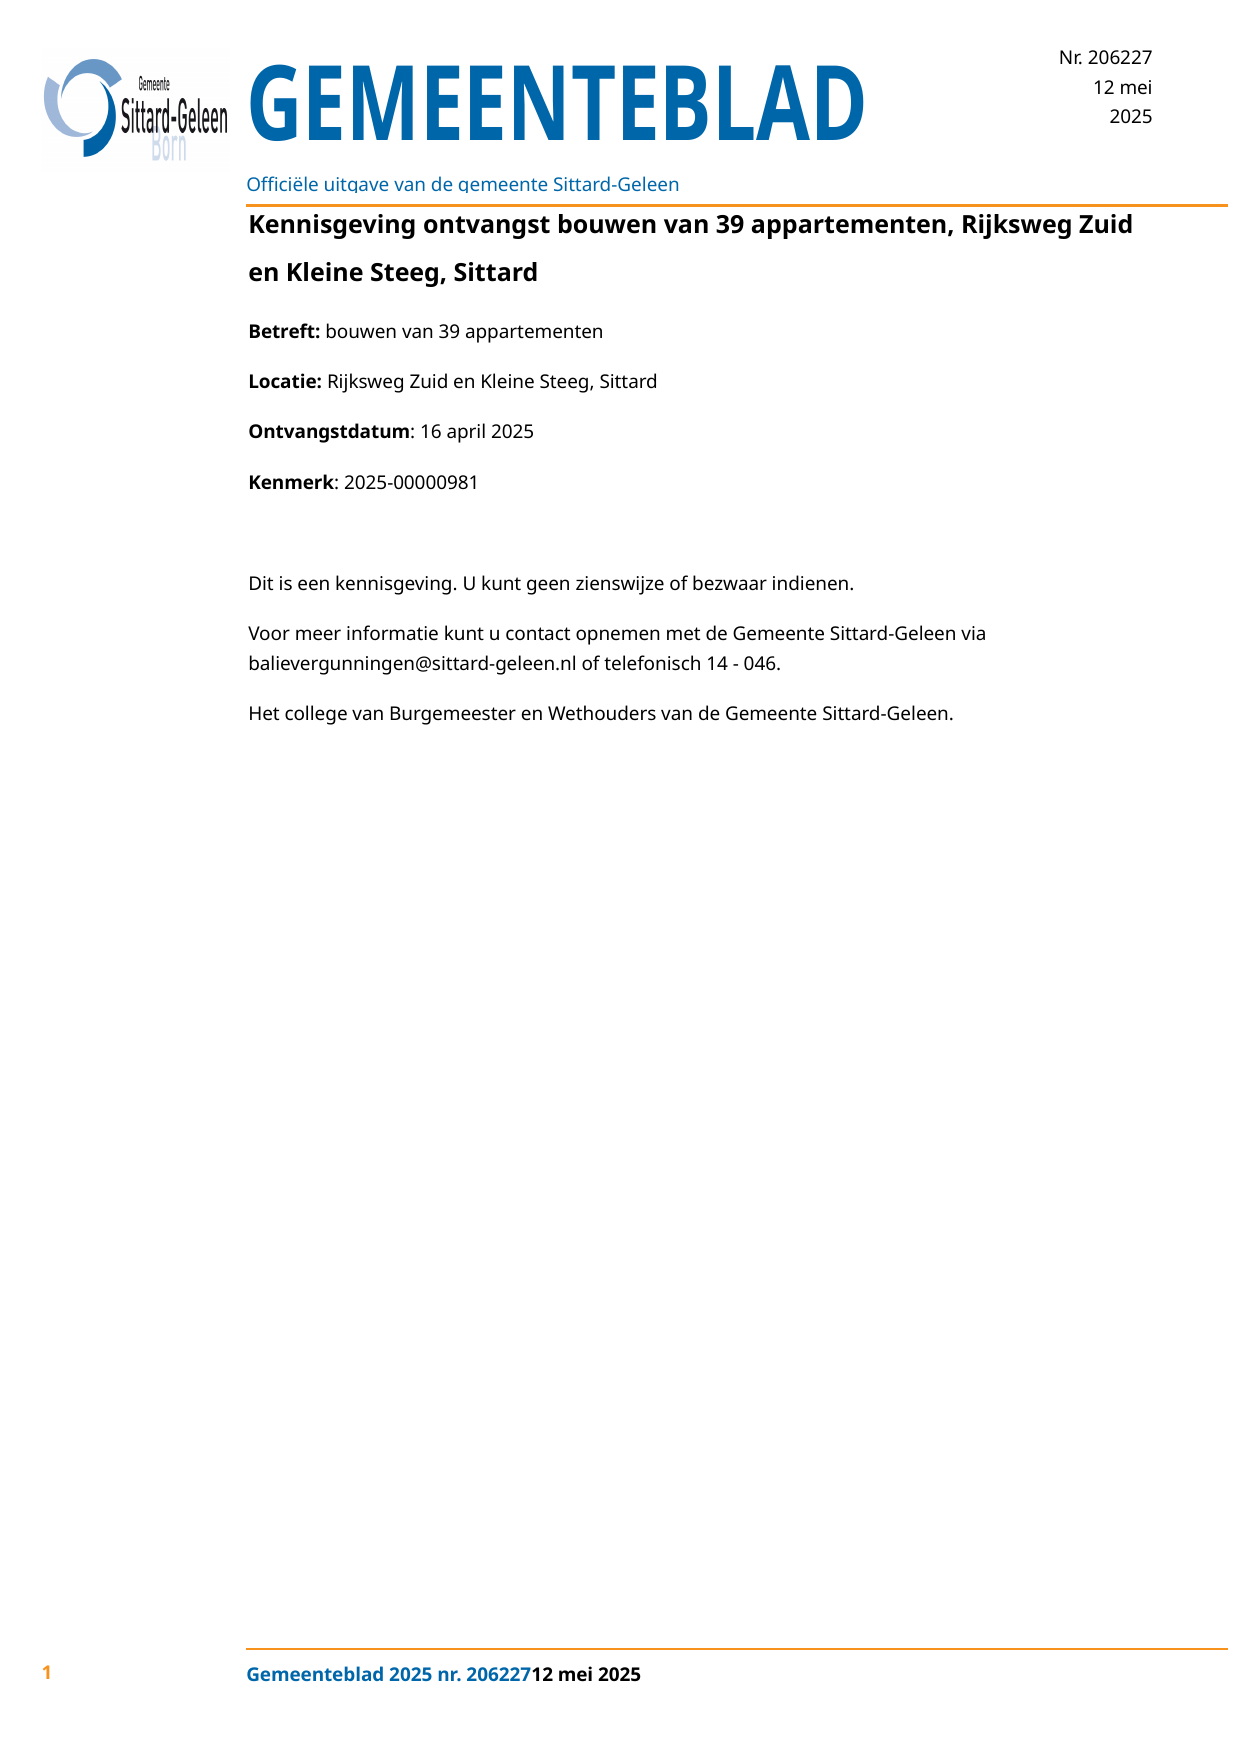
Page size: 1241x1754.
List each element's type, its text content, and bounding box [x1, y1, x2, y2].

text Kennisgeving ontvangst bouwen van 39 appartementen, Rijksweg Zuid en Kleine Steeg, Sittard [248, 207, 1152, 288]
text Voor meer informatie kunt u contact opnemen met de Gemeente Sittard-Geleen via balievergunningen@sittard-geleen.nl of telefonisch 14 - 046. [248, 620, 1152, 676]
picture [41, 47, 231, 172]
text Kenmerk: 2025-00000981 [248, 469, 1152, 495]
text Dit is een kennisgeving. U kunt geen zienswijze of bezwaar indienen. [248, 570, 1152, 596]
text Betreft: bouwen van 39 appartementen [248, 318, 1152, 344]
text Ontvangstdatum: 16 april 2025 [248, 419, 1152, 444]
text Het college van Burgemeester en Wethouders van de Gemeente Sittard-Geleen. [248, 700, 1152, 726]
text Locatie: Rijksweg Zuid en Kleine Steeg, Sittard [248, 368, 1152, 394]
